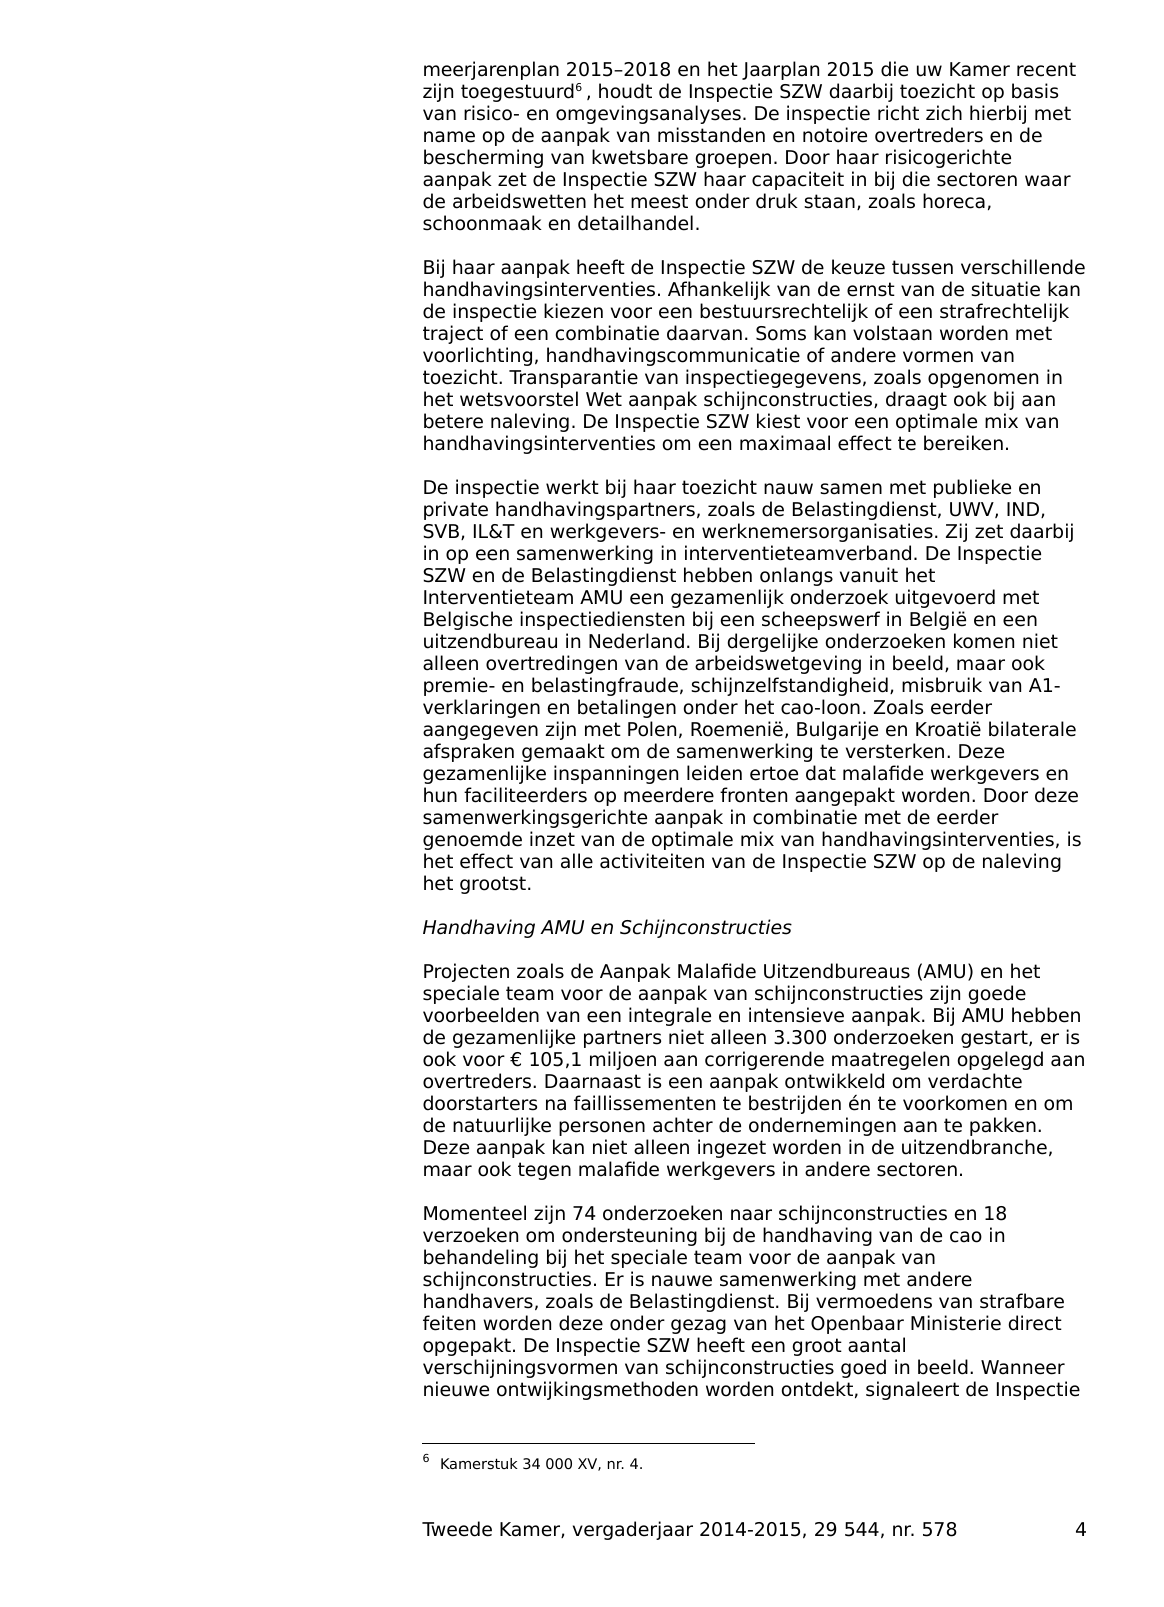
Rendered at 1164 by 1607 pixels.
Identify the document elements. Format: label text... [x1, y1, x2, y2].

text meerjarenplan 2015–2018 en het Jaarplan 2015 die uw Kamer recent zijn toegestuurd, houdt de Inspectie SZW daarbij toezicht op basis van risico- en omgevingsanalyses. De inspectie richt zich hierbij met name op de aanpak van misstanden en notoire overtreders en de bescherming van kwetsbare groepen. Door haar risicogerichte aanpak zet de Inspectie SZW haar capaciteit in bij die sectoren waar de arbeidswetten het meest onder druk staan, zoals horeca, schoonmaak en detailhandel. [422, 59, 1087, 235]
text Bij haar aanpak heeft de Inspectie SZW de keuze tussen verschillende handhavingsinterventies. Afhankelijk van de ernst van de situatie kan de inspectie kiezen voor een bestuursrechtelijk of een strafrechtelijk traject of een combinatie daarvan. Soms kan volstaan worden met voorlichting, handhavingscommunicatie of andere vormen van toezicht. Transparantie van inspectiegegevens, zoals opgenomen in het wetsvoorstel Wet aanpak schijnconstructies, draagt ook bij aan betere naleving. De Inspectie SZW kiest voor een optimale mix van handhavingsinterventies om een maximaal effect te bereiken. [422, 257, 1087, 455]
text Projecten zoals de Aanpak Malafide Uitzendbureaus (AMU) en het speciale team voor de aanpak van schijnconstructies zijn goede voorbeelden van een integrale en intensieve aanpak. Bij AMU hebben de gezamenlijke partners niet alleen 3.300 onderzoeken gestart, er is ook voor € 105,1 miljoen aan corrigerende maatregelen opgelegd aan overtreders. Daarnaast is een aanpak ontwikkeld om verdachte doorstarters na faillissementen te bestrijden én te voorkomen en om de natuurlijke personen achter de ondernemingen aan te pakken. Deze aanpak kan niet alleen ingezet worden in de uitzendbranche, maar ook tegen malafide werkgevers in andere sectoren. [422, 961, 1087, 1181]
text Kamerstuk 34 000 XV, nr. 4. [422, 1452, 1087, 1474]
text Momenteel zijn 74 onderzoeken naar schijnconstructies en 18 verzoeken om ondersteuning bij de handhaving van de cao in behandeling bij het speciale team voor de aanpak van schijnconstructies. Er is nauwe samenwerking met andere handhavers, zoals de Belastingdienst. Bij vermoedens van strafbare feiten worden deze onder gezag van het Openbaar Ministerie direct opgepakt. De Inspectie SZW heeft een groot aantal verschijningsvormen van schijnconstructies goed in beeld. Wanneer nieuwe ontwijkingsmethoden worden ontdekt, signaleert de Inspectie [422, 1203, 1087, 1401]
text De inspectie werkt bij haar toezicht nauw samen met publieke en private handhavingspartners, zoals de Belastingdienst, UWV, IND, SVB, IL&T en werkgevers- en werknemersorganisaties. Zij zet daarbij in op een samenwerking in interventieteamverband. De Inspectie SZW en de Belastingdienst hebben onlangs vanuit het Interventieteam AMU een gezamenlijk onderzoek uitgevoerd met Belgische inspectiediensten bij een scheepswerf in België en een uitzendbureau in Nederland. Bij dergelijke onderzoeken komen niet alleen overtredingen van de arbeidswetgeving in beeld, maar ook premie- en belastingfraude, schijnzelfstandigheid, misbruik van A1-verklaringen en betalingen onder het cao-loon. Zoals eerder aangegeven zijn met Polen, Roemenië, Bulgarije en Kroatië bilaterale afspraken gemaakt om de samenwerking te versterken. Deze gezamenlijke inspanningen leiden ertoe dat malafide werkgevers en hun faciliteerders op meerdere fronten aangepakt worden. Door deze samenwerkingsgerichte aanpak in combinatie met de eerder genoemde inzet van de optimale mix van handhavingsinterventies, is het effect van alle activiteiten van de Inspectie SZW op de naleving het grootst. [422, 477, 1087, 895]
subtitle Handhaving AMU en Schijnconstructies [422, 917, 1087, 939]
